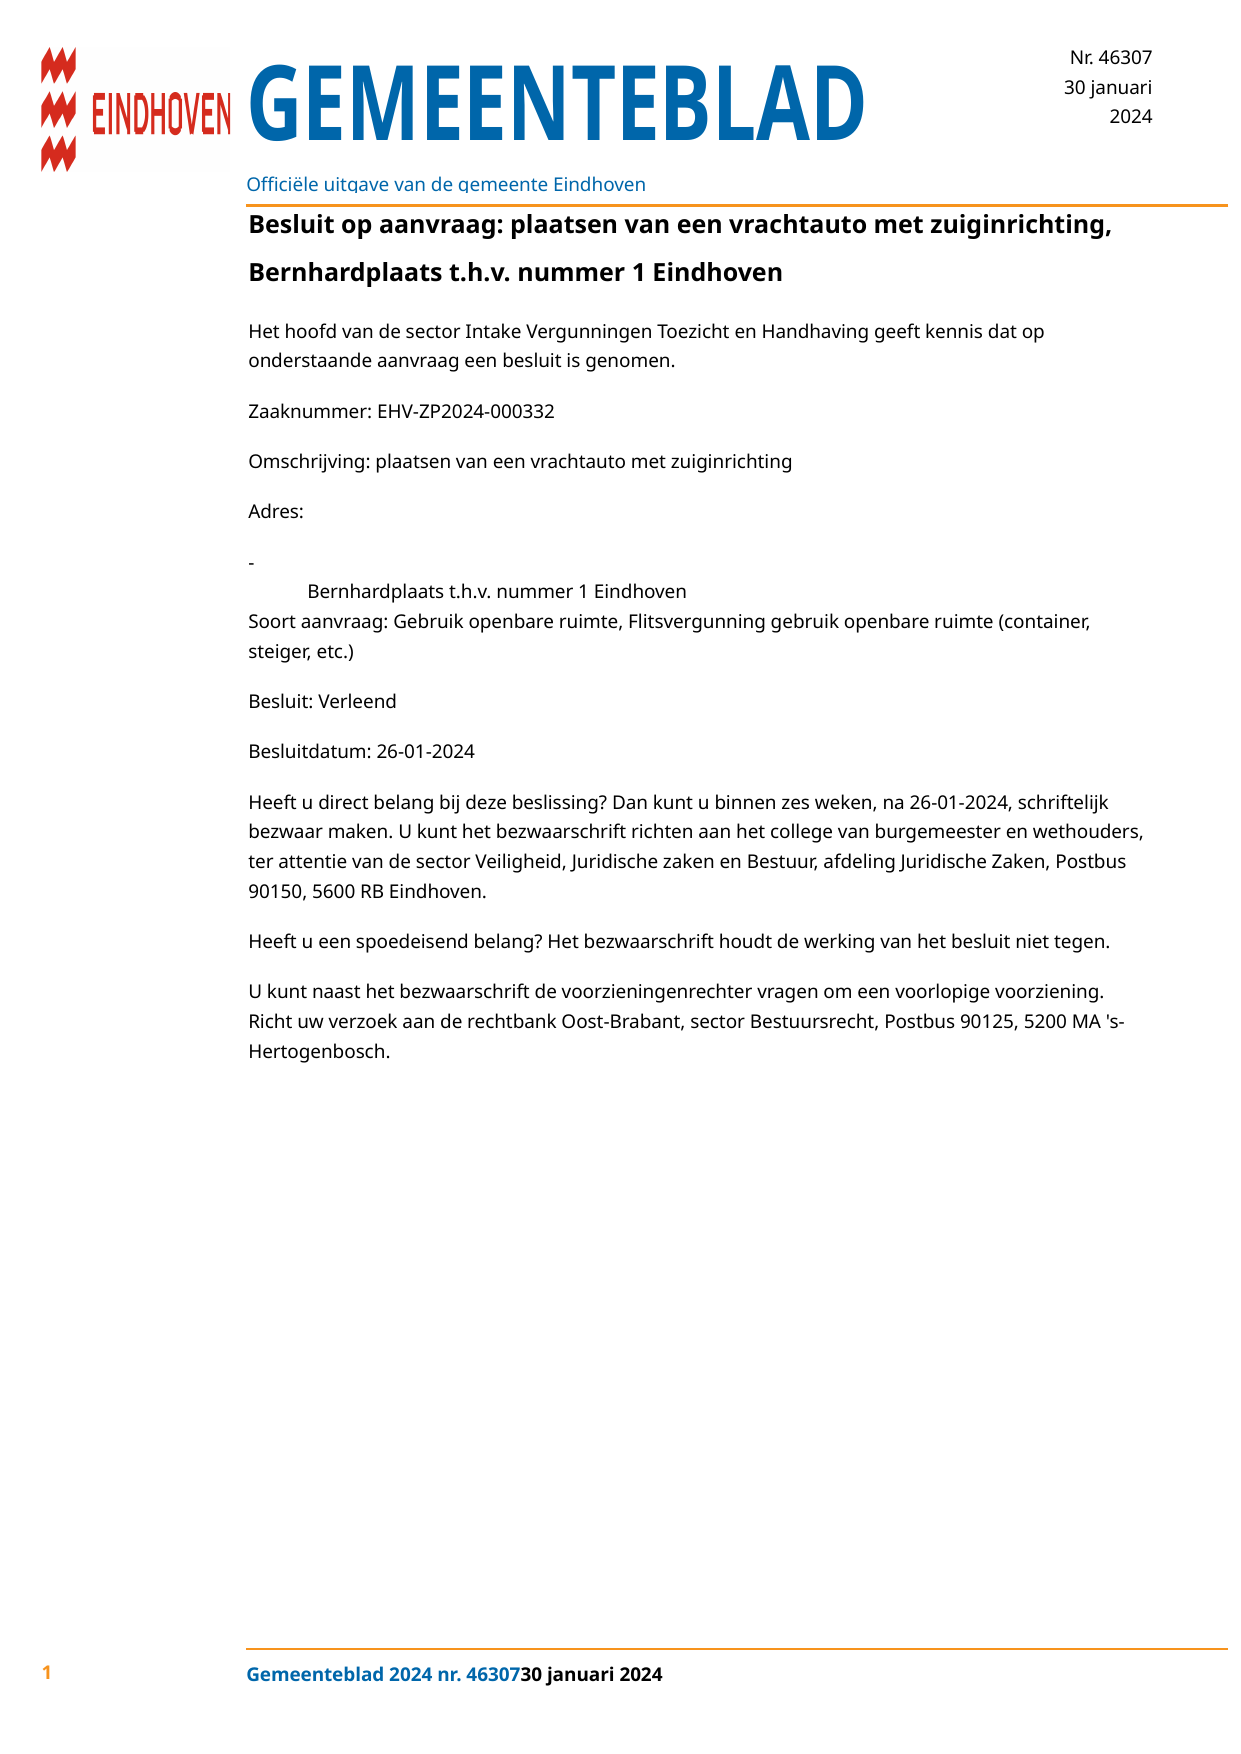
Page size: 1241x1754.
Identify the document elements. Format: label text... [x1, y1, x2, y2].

text Besluit op aanvraag: plaatsen van een vrachtauto met zuiginrichting, Bernhardplaats t.h.v. nummer 1 Eindhoven [248, 207, 1152, 288]
text Zaaknummer: EHV-ZP2024-000332 [248, 398, 1152, 424]
text Heeft u een spoedeisend belang? Het bezwaarschrift houdt de werking van het besluit niet tegen. [248, 928, 1152, 954]
text U kunt naast het bezwaarschrift de voorzieningenrechter vragen om een voorlopige voorziening. Richt uw verzoek aan de rechtbank Oost-Brabant, sector Bestuursrecht, Postbus 90125, 5200 MA 's-Hertogenbosch. [248, 979, 1152, 1064]
text Besluit: Verleend [248, 688, 1152, 714]
text Besluitdatum: 26-01-2024 [248, 739, 1152, 764]
text Het hoofd van de sector Intake Vergunningen Toezicht en Handhaving geeft kennis dat op onderstaande aanvraag een besluit is genomen. [248, 318, 1152, 373]
picture [41, 47, 231, 172]
text Omschrijving: plaatsen van een vrachtauto met zuiginrichting [248, 448, 1152, 474]
list Bernhardplaats t.h.v. nummer 1 Eindhoven [248, 579, 1152, 604]
text Soort aanvraag: Gebruik openbare ruimte, Flitsvergunning gebruik openbare ruimte (container, steiger, etc.) [248, 608, 1152, 664]
text Adres: [248, 499, 1152, 524]
text Heeft u direct belang bij deze beslissing? Dan kunt u binnen zes weken, na 26-01-2024, schriftelijk bezwaar maken. U kunt het bezwaarschrift richten aan het college van burgemeester en wethouders, ter attentie van de sector Veiligheid, Juridische zaken en Bestuur, afdeling Juridische Zaken, Postbus 90150, 5600 RB Eindhoven. [248, 789, 1152, 904]
